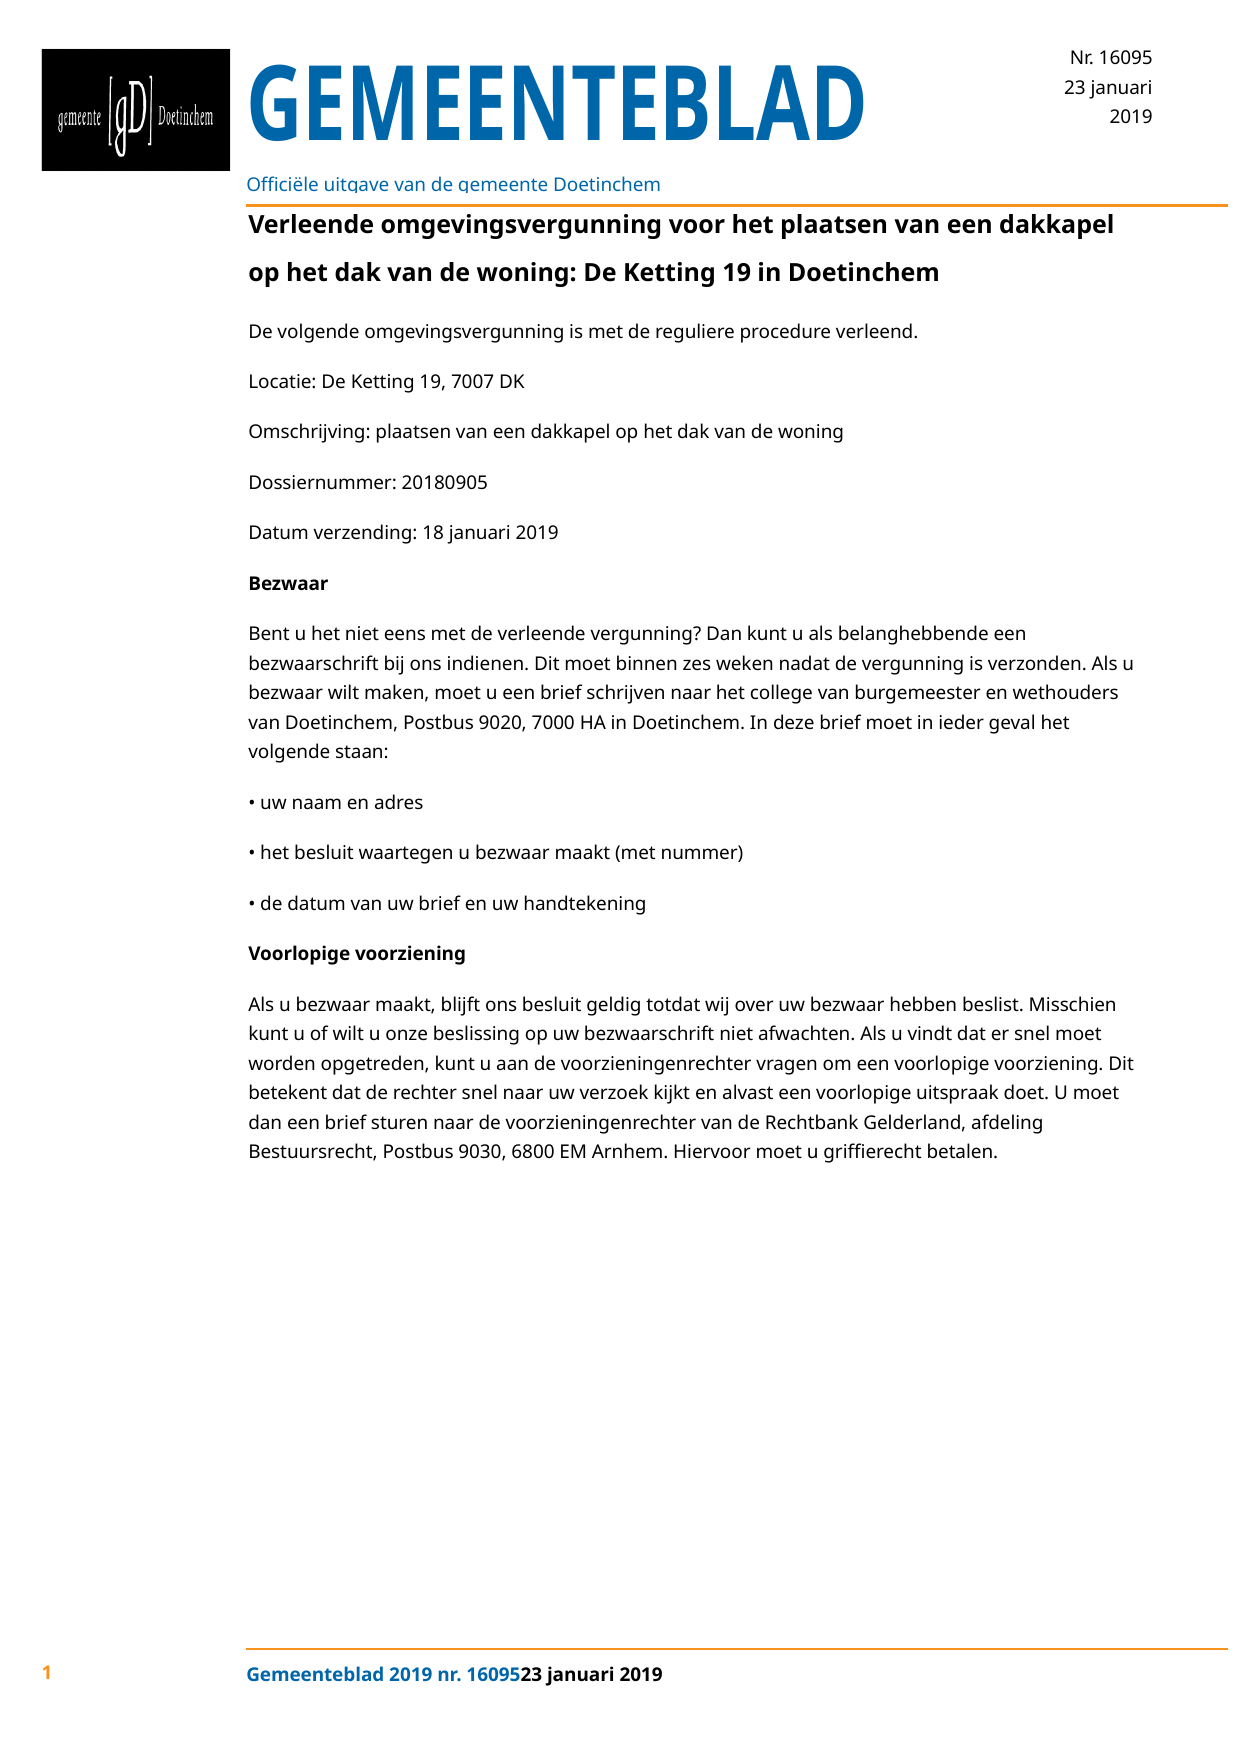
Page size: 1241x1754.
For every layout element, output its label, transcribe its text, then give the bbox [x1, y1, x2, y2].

picture [41, 47, 231, 172]
text Dossiernummer: 20180905 [248, 469, 1152, 495]
text Voorlopige voorziening [248, 940, 1152, 966]
text Verleende omgevingsvergunning voor het plaatsen van een dakkapel op het dak van de woning: De Ketting 19 in Doetinchem [248, 207, 1152, 288]
text Bezwaar [248, 570, 1152, 596]
text Datum verzending: 18 januari 2019 [248, 519, 1152, 545]
text • de datum van uw brief en uw handtekening [248, 890, 1152, 916]
text Locatie: De Ketting 19, 7007 DK [248, 368, 1152, 394]
text De volgende omgevingsvergunning is met de reguliere procedure verleend. [248, 318, 1152, 344]
text Bent u het niet eens met de verleende vergunning? Dan kunt u als belanghebbende een bezwaarschrift bij ons indienen. Dit moet binnen zes weken nadat de vergunning is verzonden. Als u bezwaar wilt maken, moet u een brief schrijven naar het college van burgemeester en wethouders van Doetinchem, Postbus 9020, 7000 HA in Doetinchem. In deze brief moet in ieder geval het volgende staan: [248, 620, 1152, 764]
text Omschrijving: plaatsen van een dakkapel op het dak van de woning [248, 419, 1152, 444]
text • uw naam en adres [248, 789, 1152, 815]
text Als u bezwaar maakt, blijft ons besluit geldig totdat wij over uw bezwaar hebben beslist. Misschien kunt u of wilt u onze beslissing op uw bezwaarschrift niet afwachten. Als u vindt dat er snel moet worden opgetreden, kunt u aan de voorzieningenrechter vragen om een voorlopige voorziening. Dit betekent dat de rechter snel naar uw verzoek kijkt en alvast een voorlopige uitspraak doet. U moet dan een brief sturen naar de voorzieningenrechter van de Rechtbank Gelderland, afdeling Bestuursrecht, Postbus 9030, 6800 EM Arnhem. Hiervoor moet u griffierecht betalen. [248, 991, 1152, 1164]
text • het besluit waartegen u bezwaar maakt (met nummer) [248, 839, 1152, 865]
